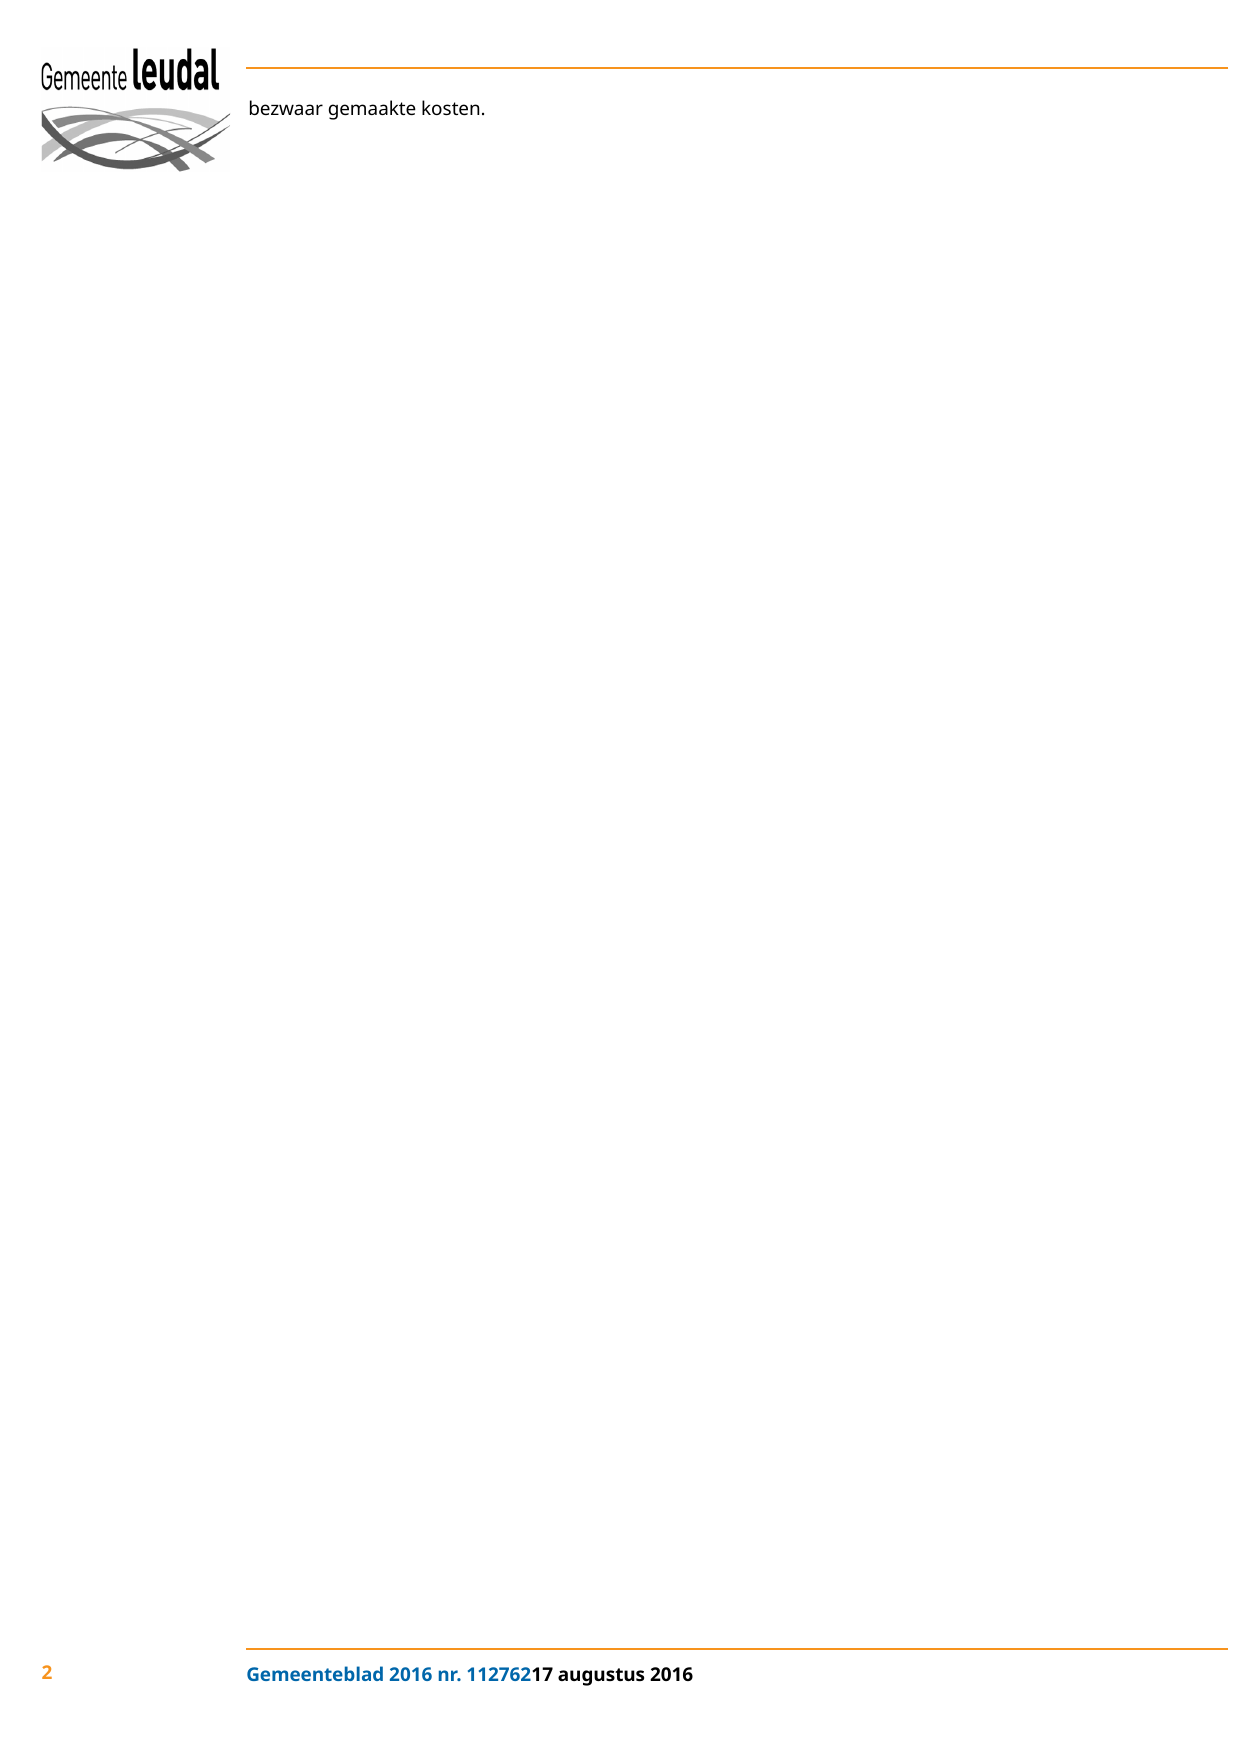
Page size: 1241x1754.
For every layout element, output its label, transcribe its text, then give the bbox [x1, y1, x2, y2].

picture [41, 47, 231, 172]
text bezwaar gemaakte kosten. [248, 95, 1152, 121]
